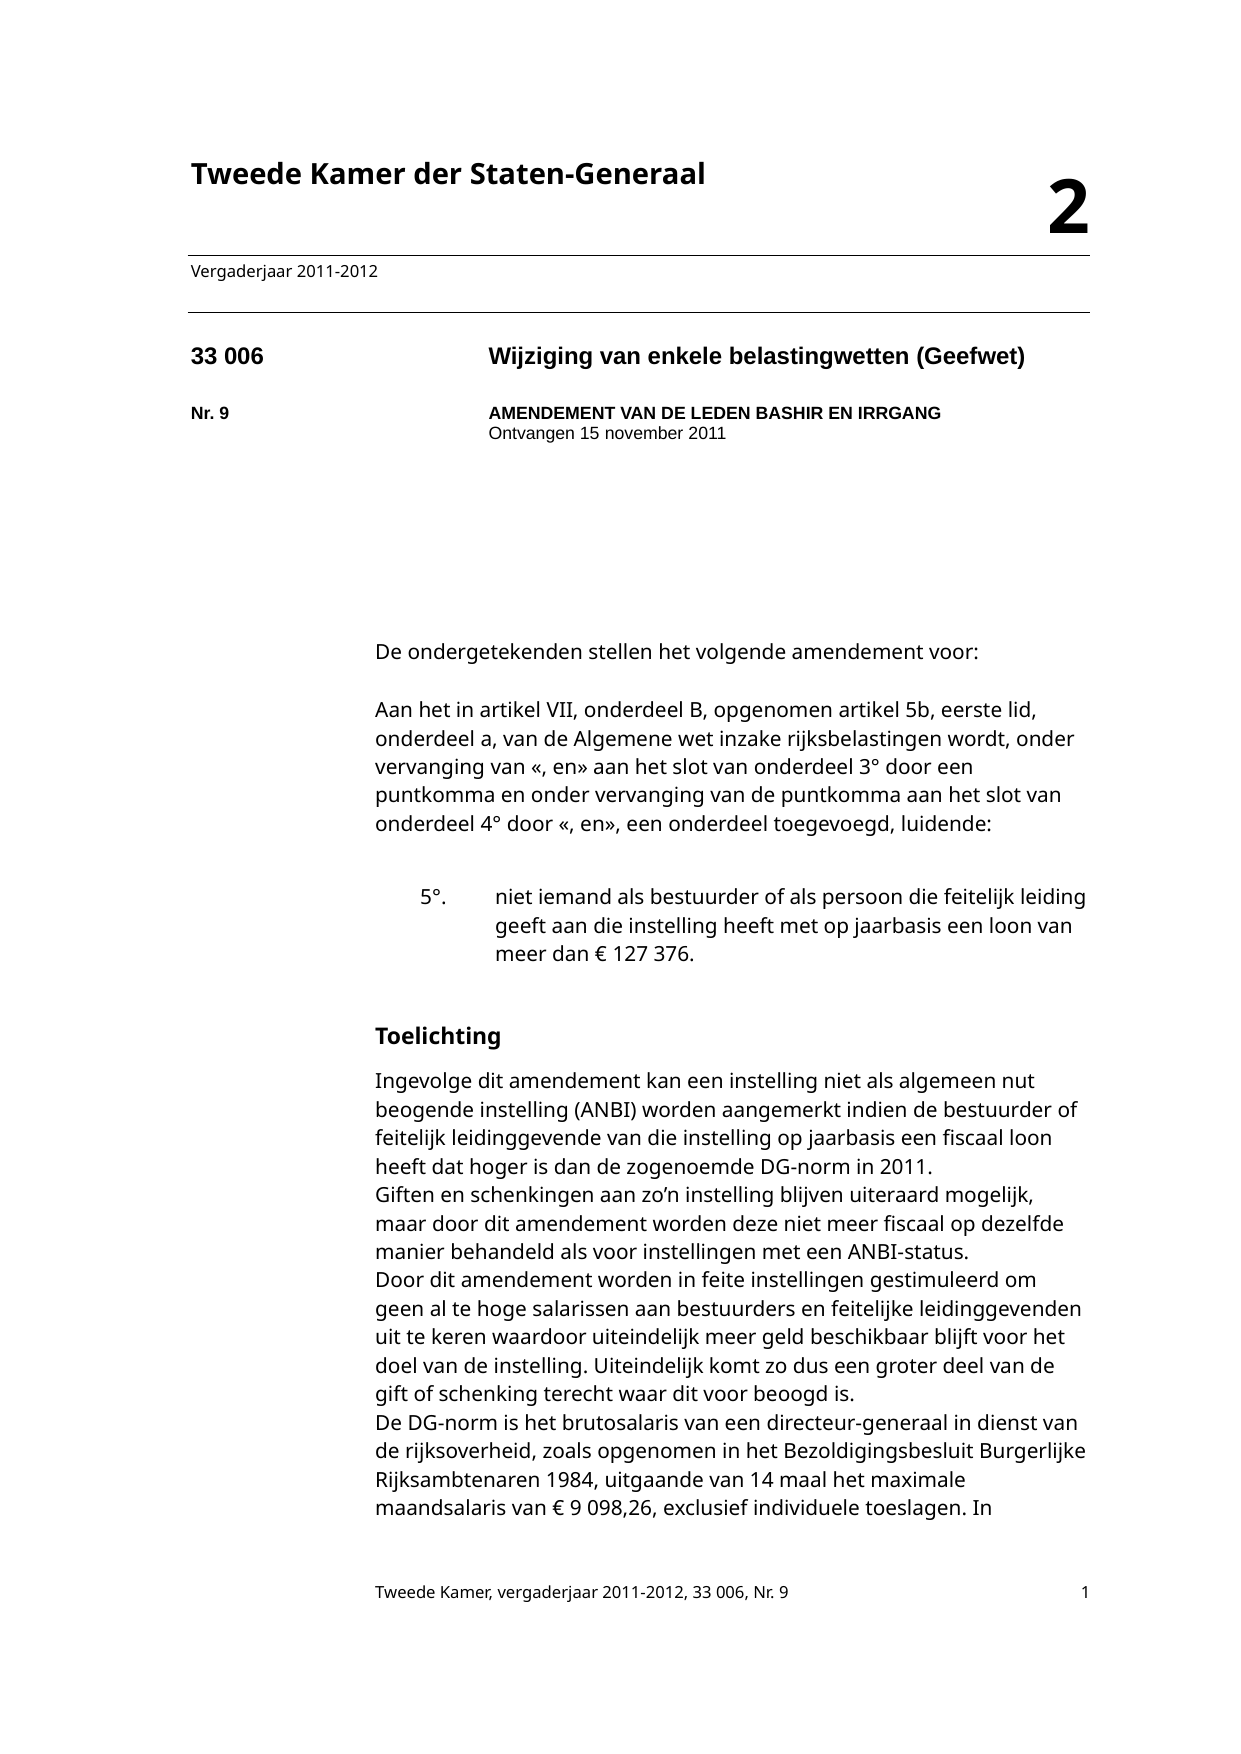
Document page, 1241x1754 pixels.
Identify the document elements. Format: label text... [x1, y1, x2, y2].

table_cell Vergaderjaar 2011-2012 [188, 256, 485, 312]
subtitle Toelichting [375, 1020, 1090, 1052]
table_cell AMENDEMENT VAN DE LEDEN BASHIR EN IRRGANG Ontvangen 15 november 2011 [485, 399, 1090, 518]
list niet iemand als bestuurder of als persoon die feitelijk leiding geeft aan die instelling heeft met op jaarbasis een loon van meer dan € 127 376. [420, 882, 1090, 968]
text Ingevolge dit amendement kan een instelling niet als algemeen nut beogende instelling (ANBI) worden aangemerkt indien de bestuurder of feitelijk leidinggevende van die instelling op jaarbasis een fiscaal loon heeft dat hoger is dan de zogenoemde DG-norm in 2011. [375, 1067, 1090, 1180]
table_cell [485, 256, 1090, 312]
table_cell 33 006 [188, 339, 485, 399]
table_cell Nr. 9 [188, 399, 485, 518]
text De DG-norm is het brutosalaris van een directeur-generaal in dienst van de rijksoverheid, zoals opgenomen in het Bezoldigingsbesluit Burgerlijke Rijksambtenaren 1984, uitgaande van 14 maal het maximale maandsalaris van € 9 098,26, exclusief individuele toeslagen. In [375, 1408, 1090, 1522]
table_header Tweede Kamer der Staten-Generaal [188, 150, 909, 255]
text Giften en schenkingen aan zo’n instelling blijven uiteraard mogelijk, maar door dit amendement worden deze niet meer fiscaal op dezelfde manier behandeld als voor instellingen met een ANBI-status. [375, 1180, 1090, 1266]
text Door dit amendement worden in feite instellingen gestimuleerd om geen al te hoge salarissen aan bestuurders en feitelijke leidinggevenden uit te keren waardoor uiteindelijk meer geld beschikbaar blijft voor het doel van de instelling. Uiteindelijk komt zo dus een groter deel van de gift of schenking terecht waar dit voor beoogd is. [375, 1266, 1090, 1408]
table_cell [485, 313, 1090, 339]
table_header 2 [910, 150, 1090, 255]
text Aan het in artikel VII, onderdeel B, opgenomen artikel 5b, eerste lid, onderdeel a, van de Algemene wet inzake rijksbelastingen wordt, onder vervanging van «, en» aan het slot van onderdeel 3° door een puntkomma en onder vervanging van de puntkomma aan het slot van onderdeel 4° door «, en», een onderdeel toegevoegd, luidende: [375, 695, 1090, 837]
table_cell [188, 313, 485, 339]
text De ondergetekenden stellen het volgende amendement voor: [375, 637, 1090, 665]
table_cell Wijziging van enkele belastingwetten (Geefwet) [485, 339, 1090, 399]
